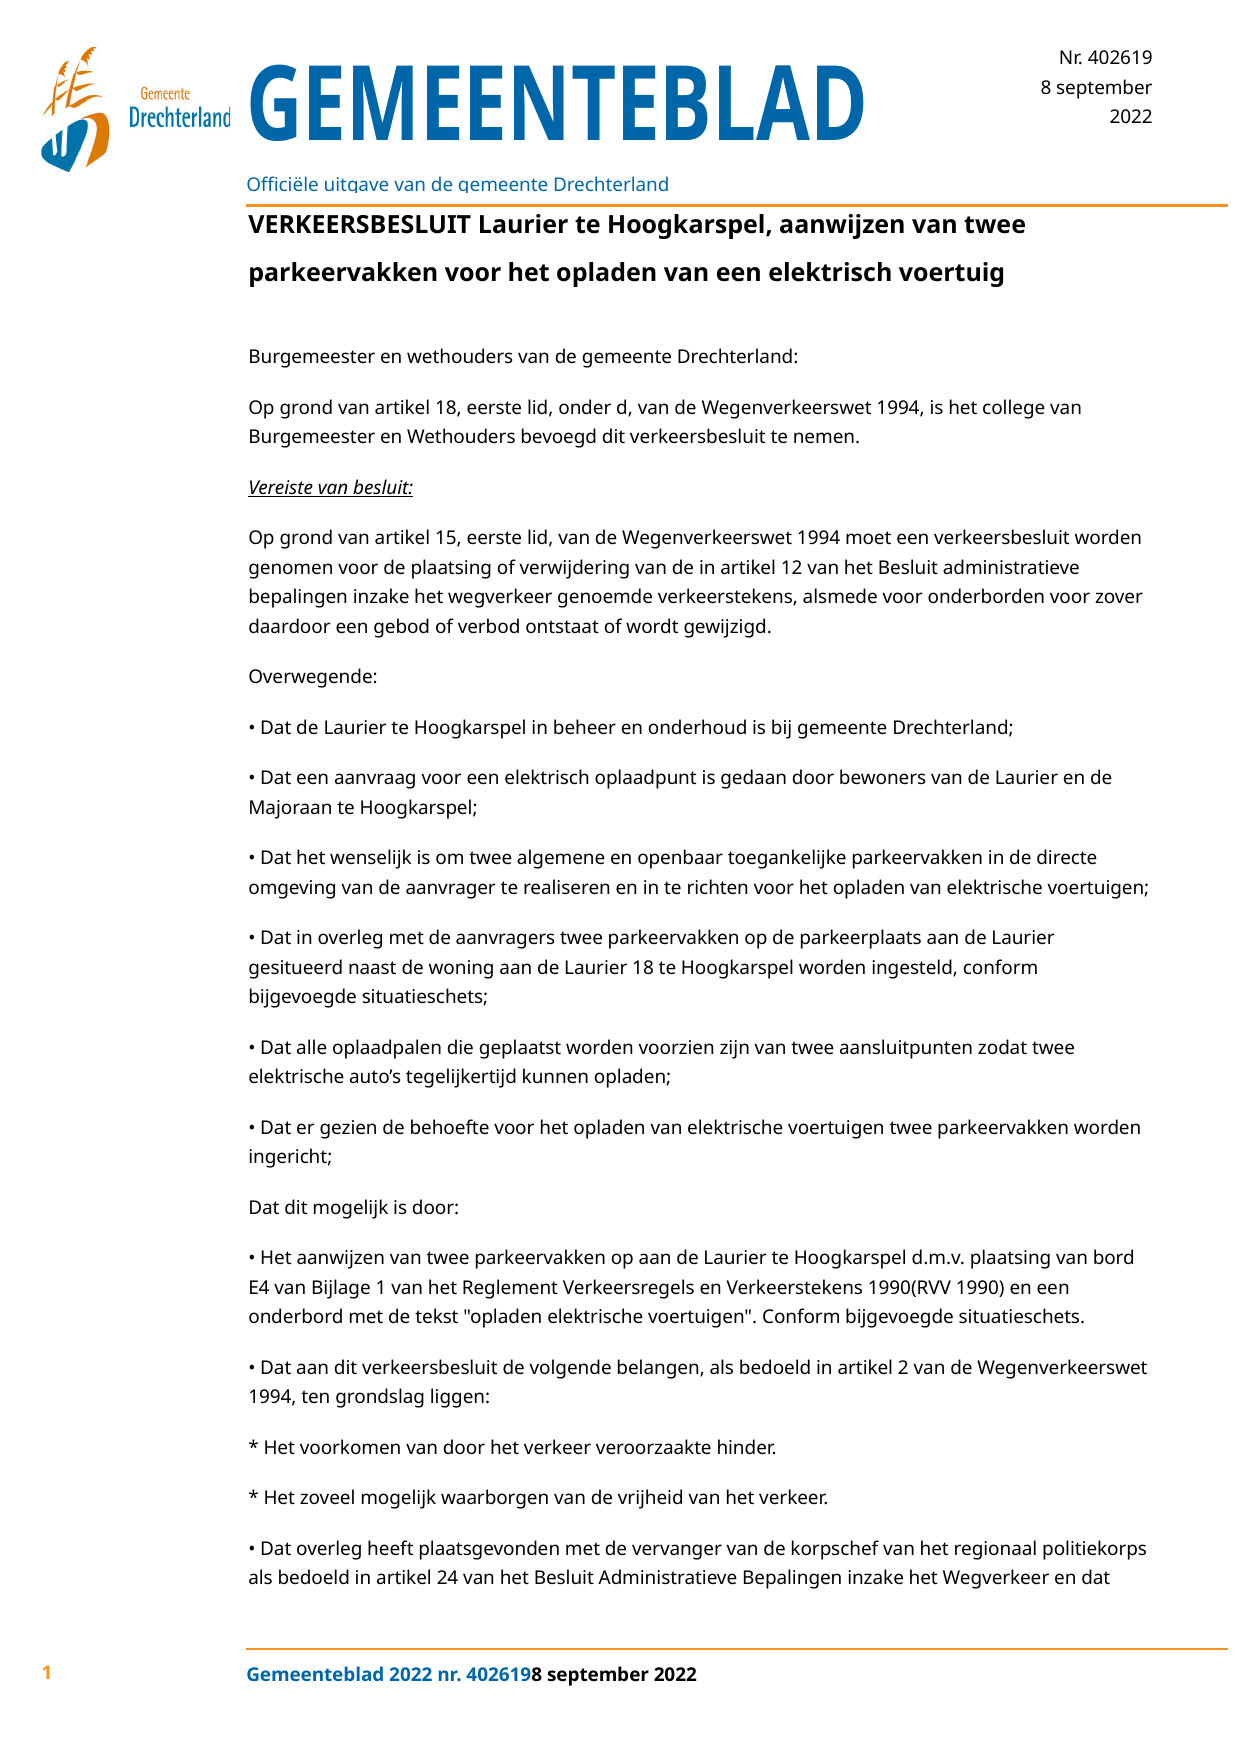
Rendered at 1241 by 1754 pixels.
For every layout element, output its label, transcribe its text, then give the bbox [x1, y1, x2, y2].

text • Dat in overleg met de aanvragers twee parkeervakken op de parkeerplaats aan de Laurier gesitueerd naast de woning aan de Laurier 18 te Hoogkarspel worden ingesteld, conform bijgevoegde situatieschets; [248, 924, 1152, 1009]
text • Dat een aanvraag voor een elektrisch oplaadpunt is gedaan door bewoners van de Laurier en de Majoraan te Hoogkarspel; [248, 764, 1152, 820]
text • Dat alle oplaadpalen die geplaatst worden voorzien zijn van twee aansluitpunten zodat twee elektrische auto’s tegelijkertijd kunnen opladen; [248, 1034, 1152, 1089]
text • Dat er gezien de behoefte voor het opladen van elektrische voertuigen twee parkeervakken worden ingericht; [248, 1114, 1152, 1169]
text * Het voorkomen van door het verkeer veroorzaakte hinder. [248, 1434, 1152, 1460]
text VERKEERSBESLUIT Laurier te Hoogkarspel, aanwijzen van twee parkeervakken voor het opladen van een elektrisch voertuig [248, 207, 1152, 288]
text • Dat aan dit verkeersbesluit de volgende belangen, als bedoeld in artikel 2 van de Wegenverkeerswet 1994, ten grondslag liggen: [248, 1354, 1152, 1409]
text Op grond van artikel 18, eerste lid, onder d, van de Wegenverkeerswet 1994, is het college van Burgemeester en Wethouders bevoegd dit verkeersbesluit te nemen. [248, 394, 1152, 449]
text * Het zoveel mogelijk waarborgen van de vrijheid van het verkeer. [248, 1484, 1152, 1510]
text Burgemeester en wethouders van de gemeente Drechterland: [248, 344, 1152, 369]
text Dat dit mogelijk is door: [248, 1194, 1152, 1220]
text Overwegende: [248, 664, 1152, 689]
picture [41, 158, 64, 172]
text • Het aanwijzen van twee parkeervakken op aan de Laurier te Hoogkarspel d.m.v. plaatsing van bord E4 van Bijlage 1 van het Reglement Verkeersregels en Verkeerstekens 1990(RVV 1990) en een onderbord met de tekst "opladen elektrische voertuigen". Conform bijgevoegde situatieschets. [248, 1244, 1152, 1329]
text Op grond van artikel 15, eerste lid, van de Wegenverkeerswet 1994 moet een verkeersbesluit worden genomen voor de plaatsing of verwijdering van de in artikel 12 van het Besluit administratieve bepalingen inzake het wegverkeer genoemde verkeerstekens, alsmede voor onderborden voor zover daardoor een gebod of verbod ontstaat of wordt gewijzigd. [248, 524, 1152, 639]
text • Dat overleg heeft plaatsgevonden met de vervanger van de korpschef van het regionaal politiekorps als bedoeld in artikel 24 van het Besluit Administratieve Bepalingen inzake het Wegverkeer en dat [248, 1535, 1152, 1590]
text • Dat de Laurier te Hoogkarspel in beheer en onderhoud is bij gemeente Drechterland; [248, 714, 1152, 740]
picture [226, 115, 231, 124]
text • Dat het wenselijk is om twee algemene en openbaar toegankelijke parkeervakken in de directe omgeving van de aanvrager te realiseren en in te richten voor het opladen van elektrische voertuigen; [248, 844, 1152, 900]
picture [41, 47, 231, 172]
text Vereiste van besluit: [248, 474, 1152, 500]
